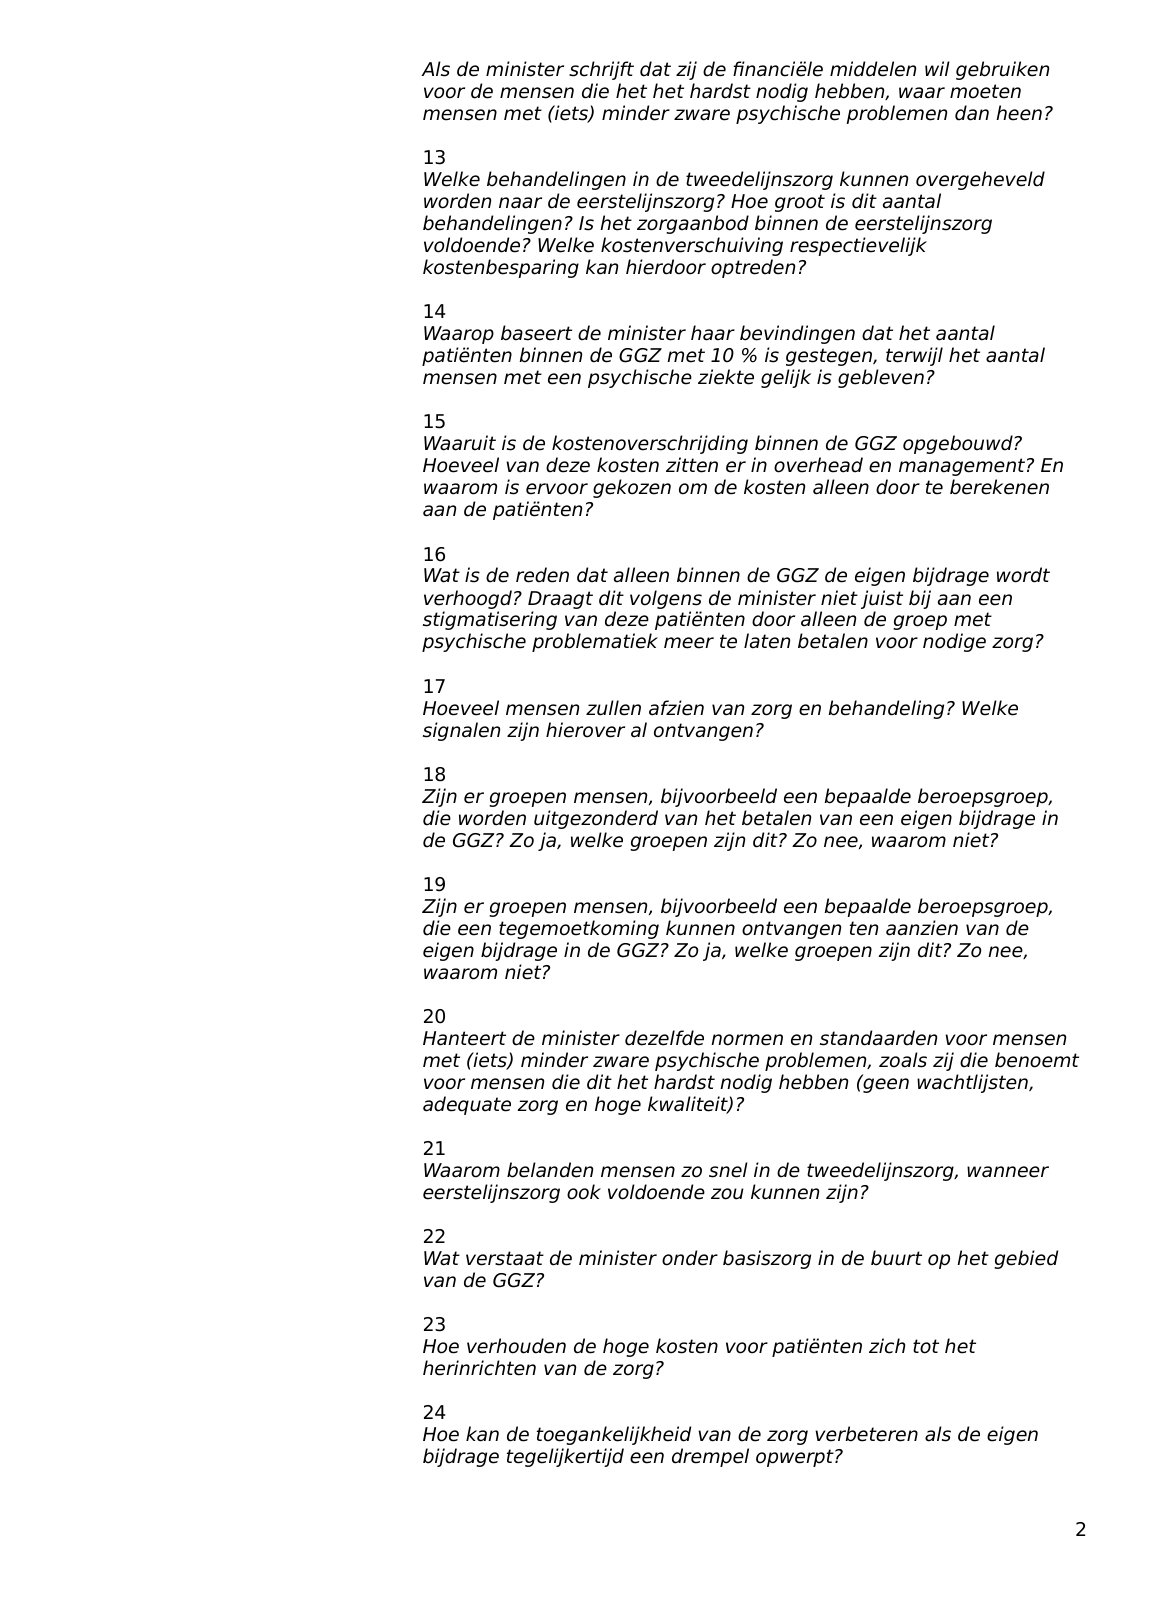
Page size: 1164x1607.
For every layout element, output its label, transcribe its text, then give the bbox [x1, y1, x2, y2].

text 17 [422, 676, 1087, 697]
text 24 [422, 1402, 1087, 1424]
text 13 [422, 147, 1087, 169]
text 21 [422, 1138, 1087, 1160]
text Waaruit is de kostenoverschrijding binnen de GGZ opgebouwd? Hoeveel van deze kosten zitten er in overhead en management? En waarom is ervoor gekozen om de kosten alleen door te berekenen aan de patiënten? [422, 433, 1087, 521]
text Als de minister schrijft dat zij de financiële middelen wil gebruiken voor de mensen die het het hardst nodig hebben, waar moeten mensen met (iets) minder zware psychische problemen dan heen? [422, 59, 1087, 125]
text Hoe verhouden de hoge kosten voor patiënten zich tot het herinrichten van de zorg? [422, 1336, 1087, 1380]
text Zijn er groepen mensen, bijvoorbeeld een bepaalde beroepsgroep, die worden uitgezonderd van het betalen van een eigen bijdrage in de GGZ? Zo ja, welke groepen zijn dit? Zo nee, waarom niet? [422, 786, 1087, 852]
text Hanteert de minister dezelfde normen en standaarden voor mensen met (iets) minder zware psychische problemen, zoals zij die benoemt voor mensen die dit het hardst nodig hebben (geen wachtlijsten, adequate zorg en hoge kwaliteit)? [422, 1028, 1087, 1116]
text Waarop baseert de minister haar bevindingen dat het aantal patiënten binnen de GGZ met 10 % is gestegen, terwijl het aantal mensen met een psychische ziekte gelijk is gebleven? [422, 323, 1087, 389]
text 20 [422, 1006, 1087, 1028]
text Welke behandelingen in de tweedelijnszorg kunnen overgeheveld worden naar de eerstelijnszorg? Hoe groot is dit aantal behandelingen? Is het zorgaanbod binnen de eerstelijnszorg voldoende? Welke kostenverschuiving respectievelijk kostenbesparing kan hierdoor optreden? [422, 169, 1087, 279]
text Waarom belanden mensen zo snel in de tweedelijnszorg, wanneer eerstelijnszorg ook voldoende zou kunnen zijn? [422, 1160, 1087, 1204]
text Wat verstaat de minister onder basiszorg in de buurt op het gebied van de GGZ? [422, 1248, 1087, 1292]
text 16 [422, 543, 1087, 565]
text 23 [422, 1314, 1087, 1336]
text Hoeveel mensen zullen afzien van zorg en behandeling? Welke signalen zijn hierover al ontvangen? [422, 697, 1087, 741]
text Hoe kan de toegankelijkheid van de zorg verbeteren als de eigen bijdrage tegelijkertijd een drempel opwerpt? [422, 1424, 1087, 1468]
text 19 [422, 874, 1087, 896]
text 14 [422, 301, 1087, 323]
text 15 [422, 411, 1087, 433]
text Wat is de reden dat alleen binnen de GGZ de eigen bijdrage wordt verhoogd? Draagt dit volgens de minister niet juist bij aan een stigmatisering van deze patiënten door alleen de groep met psychische problematiek meer te laten betalen voor nodige zorg? [422, 565, 1087, 653]
text 22 [422, 1226, 1087, 1248]
text 18 [422, 764, 1087, 786]
text Zijn er groepen mensen, bijvoorbeeld een bepaalde beroepsgroep, die een tegemoetkoming kunnen ontvangen ten aanzien van de eigen bijdrage in de GGZ? Zo ja, welke groepen zijn dit? Zo nee, waarom niet? [422, 896, 1087, 984]
